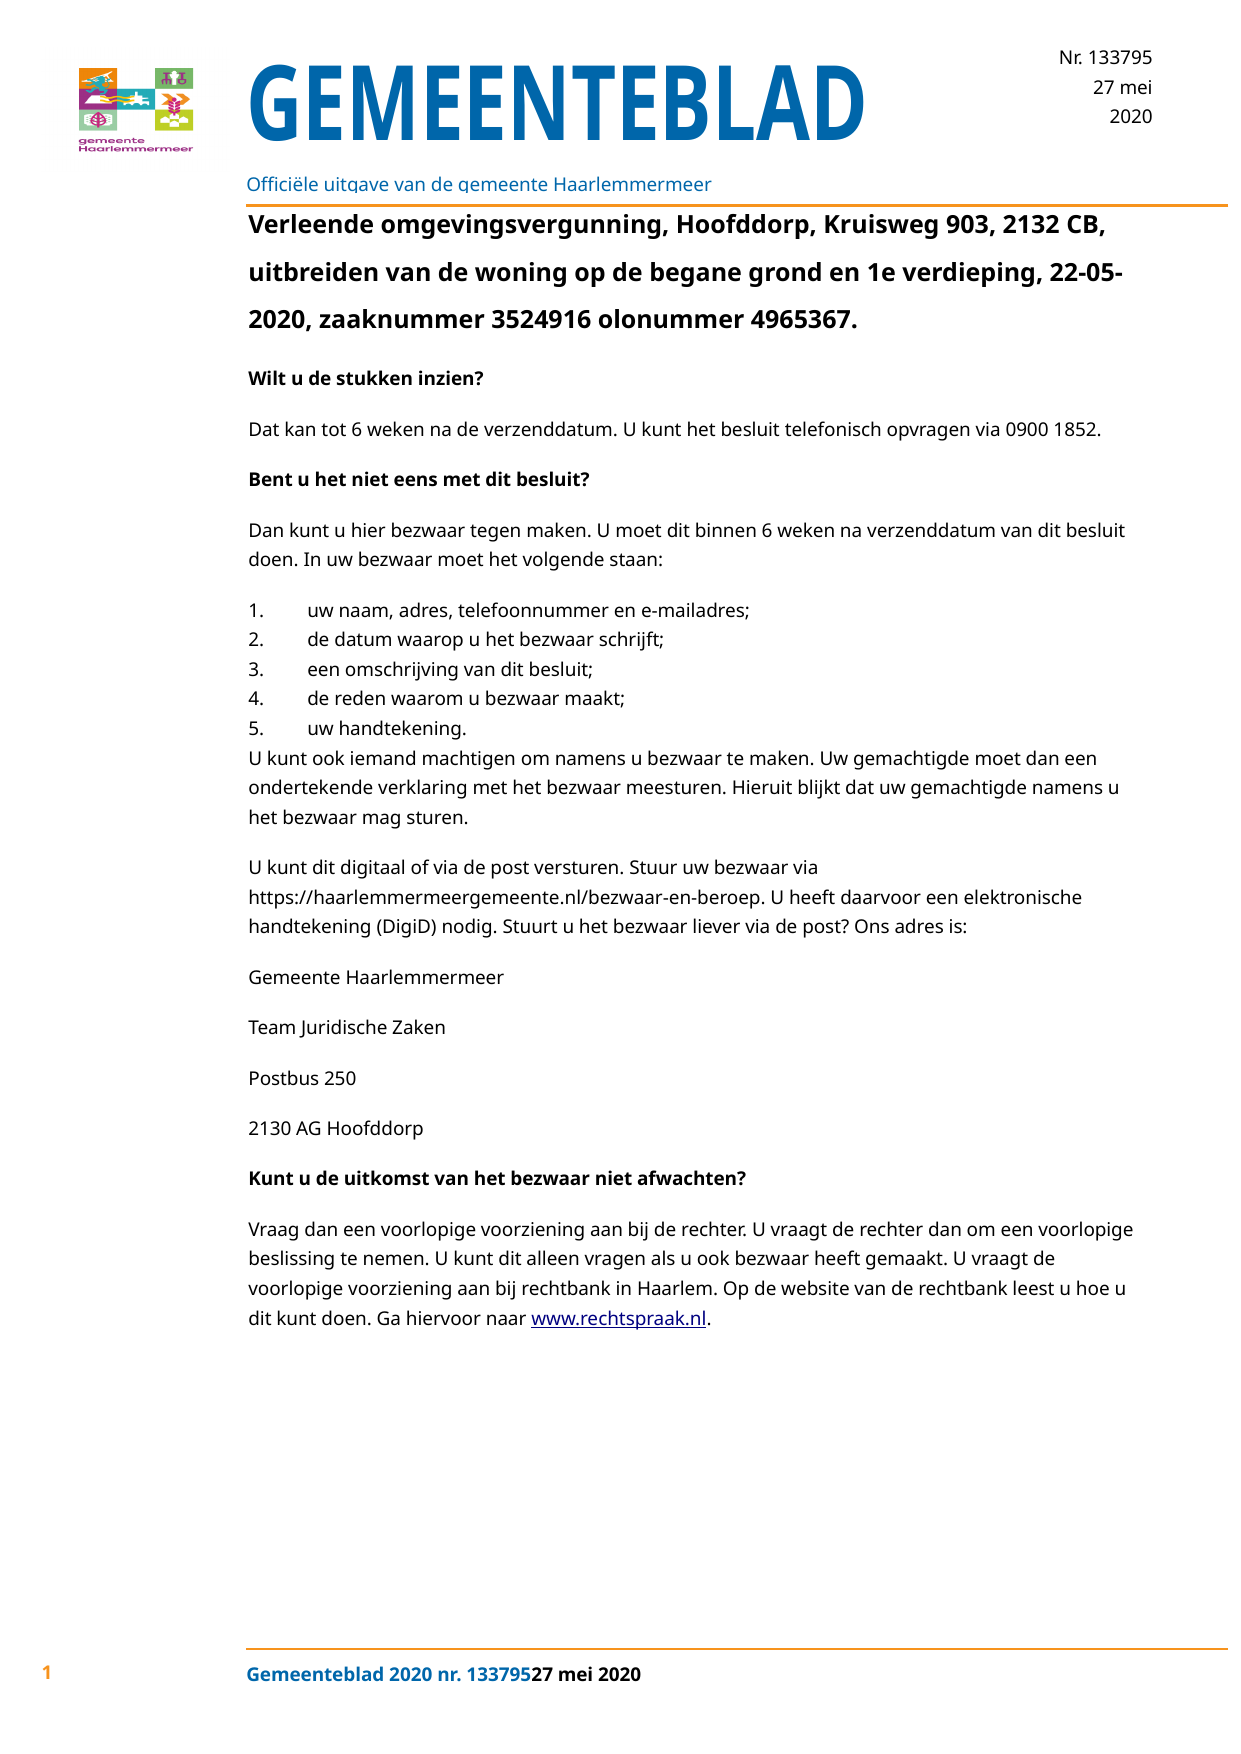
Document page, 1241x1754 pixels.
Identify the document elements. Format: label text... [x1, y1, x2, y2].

text U kunt dit digitaal of via de post versturen. Stuur uw bezwaar via https://haarlemmermeergemeente.nl/bezwaar-en-beroep. U heeft daarvoor een elektronische handtekening (DigiD) nodig. Stuurt u het bezwaar liever via de post? Ons adres is: [248, 854, 1152, 939]
list de datum waarop u het bezwaar schrijft; [248, 626, 1152, 652]
picture [41, 47, 231, 172]
text Wilt u de stukken inzien? [248, 366, 1152, 391]
text Team Juridische Zaken [248, 1014, 1152, 1040]
text Verleende omgevingsvergunning, Hoofddorp, Kruisweg 903, 2132 CB, uitbreiden van de woning op de begane grond en 1e verdieping, 22-05-2020, zaaknummer 3524916 olonummer 4965367. [248, 207, 1152, 336]
text U kunt ook iemand machtigen om namens u bezwaar te maken. Uw gemachtigde moet dan een ondertekende verklaring met het bezwaar meesturen. Hieruit blijkt dat uw gemachtigde namens u het bezwaar mag sturen. [248, 745, 1152, 829]
list uw handtekening. [248, 715, 1152, 741]
text Vraag dan een voorlopige voorziening aan bij de rechter. U vraagt de rechter dan om een voorlopige beslissing te nemen. U kunt dit alleen vragen als u ook bezwaar heeft gemaakt. U vraagt de voorlopige voorziening aan bij rechtbank in Haarlem. Op de website van de rechtbank leest u hoe u dit kunt doen. Ga hiervoor naar www.rechtspraak.nl. [248, 1216, 1152, 1330]
text Kunt u de uitkomst van het bezwaar niet afwachten? [248, 1166, 1152, 1191]
text Dat kan tot 6 weken na de verzenddatum. U kunt het besluit telefonisch opvragen via 0900 1852. [248, 416, 1152, 442]
list de reden waarom u bezwaar maakt; [248, 686, 1152, 711]
text Gemeente Haarlemmermeer [248, 964, 1152, 989]
text Bent u het niet eens met dit besluit? [248, 466, 1152, 492]
text Dan kunt u hier bezwaar tegen maken. U moet dit binnen 6 weken na verzenddatum van dit besluit doen. In uw bezwaar moet het volgende staan: [248, 517, 1152, 572]
text 2130 AG Hoofddorp [248, 1115, 1152, 1141]
list uw naam, adres, telefoonnummer en e-mailadres; [248, 597, 1152, 622]
text Postbus 250 [248, 1065, 1152, 1090]
list een omschrijving van dit besluit; [248, 656, 1152, 682]
